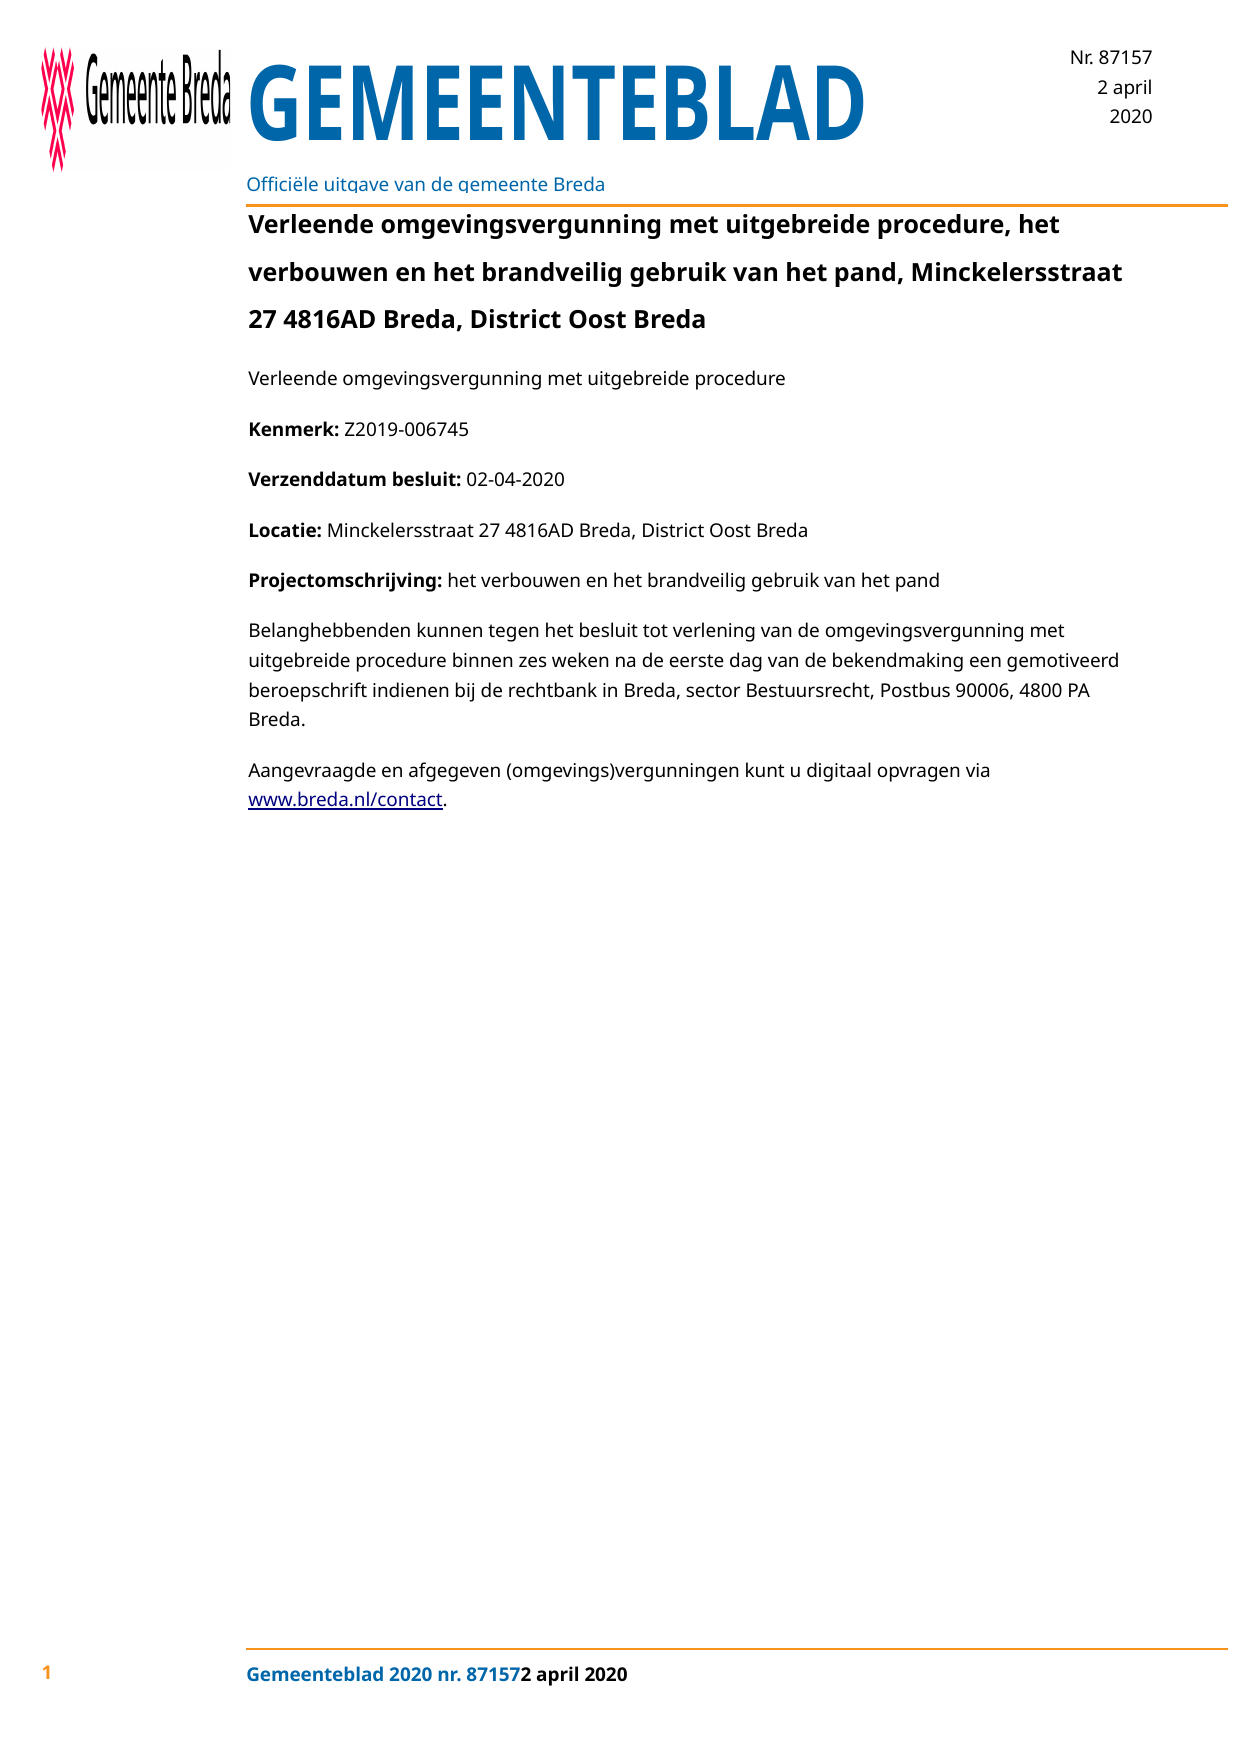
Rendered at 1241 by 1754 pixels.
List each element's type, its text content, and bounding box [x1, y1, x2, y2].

text Aangevraagde en afgegeven (omgevings)vergunningen kunt u digitaal opvragen via www.breda.nl/contact. [248, 757, 1152, 812]
text Verleende omgevingsvergunning met uitgebreide procedure, het verbouwen en het brandveilig gebruik van het pand, Minckelersstraat 27 4816AD Breda, District Oost Breda [248, 207, 1152, 336]
text Locatie: Minckelersstraat 27 4816AD Breda, District Oost Breda [248, 517, 1152, 542]
text Belanghebbenden kunnen tegen het besluit tot verlening van de omgevingsvergunning met uitgebreide procedure binnen zes weken na de eerste dag van de bekendmaking een gemotiveerd beroepschrift indienen bij de rechtbank in Breda, sector Bestuursrecht, Postbus 90006, 4800 PA Breda. [248, 618, 1152, 732]
text Projectomschrijving: het verbouwen en het brandveilig gebruik van het pand [248, 567, 1152, 593]
text Verzenddatum besluit: 02-04-2020 [248, 466, 1152, 492]
picture [41, 47, 231, 172]
text Verleende omgevingsvergunning met uitgebreide procedure [248, 366, 1152, 391]
text Kenmerk: Z2019-006745 [248, 416, 1152, 442]
